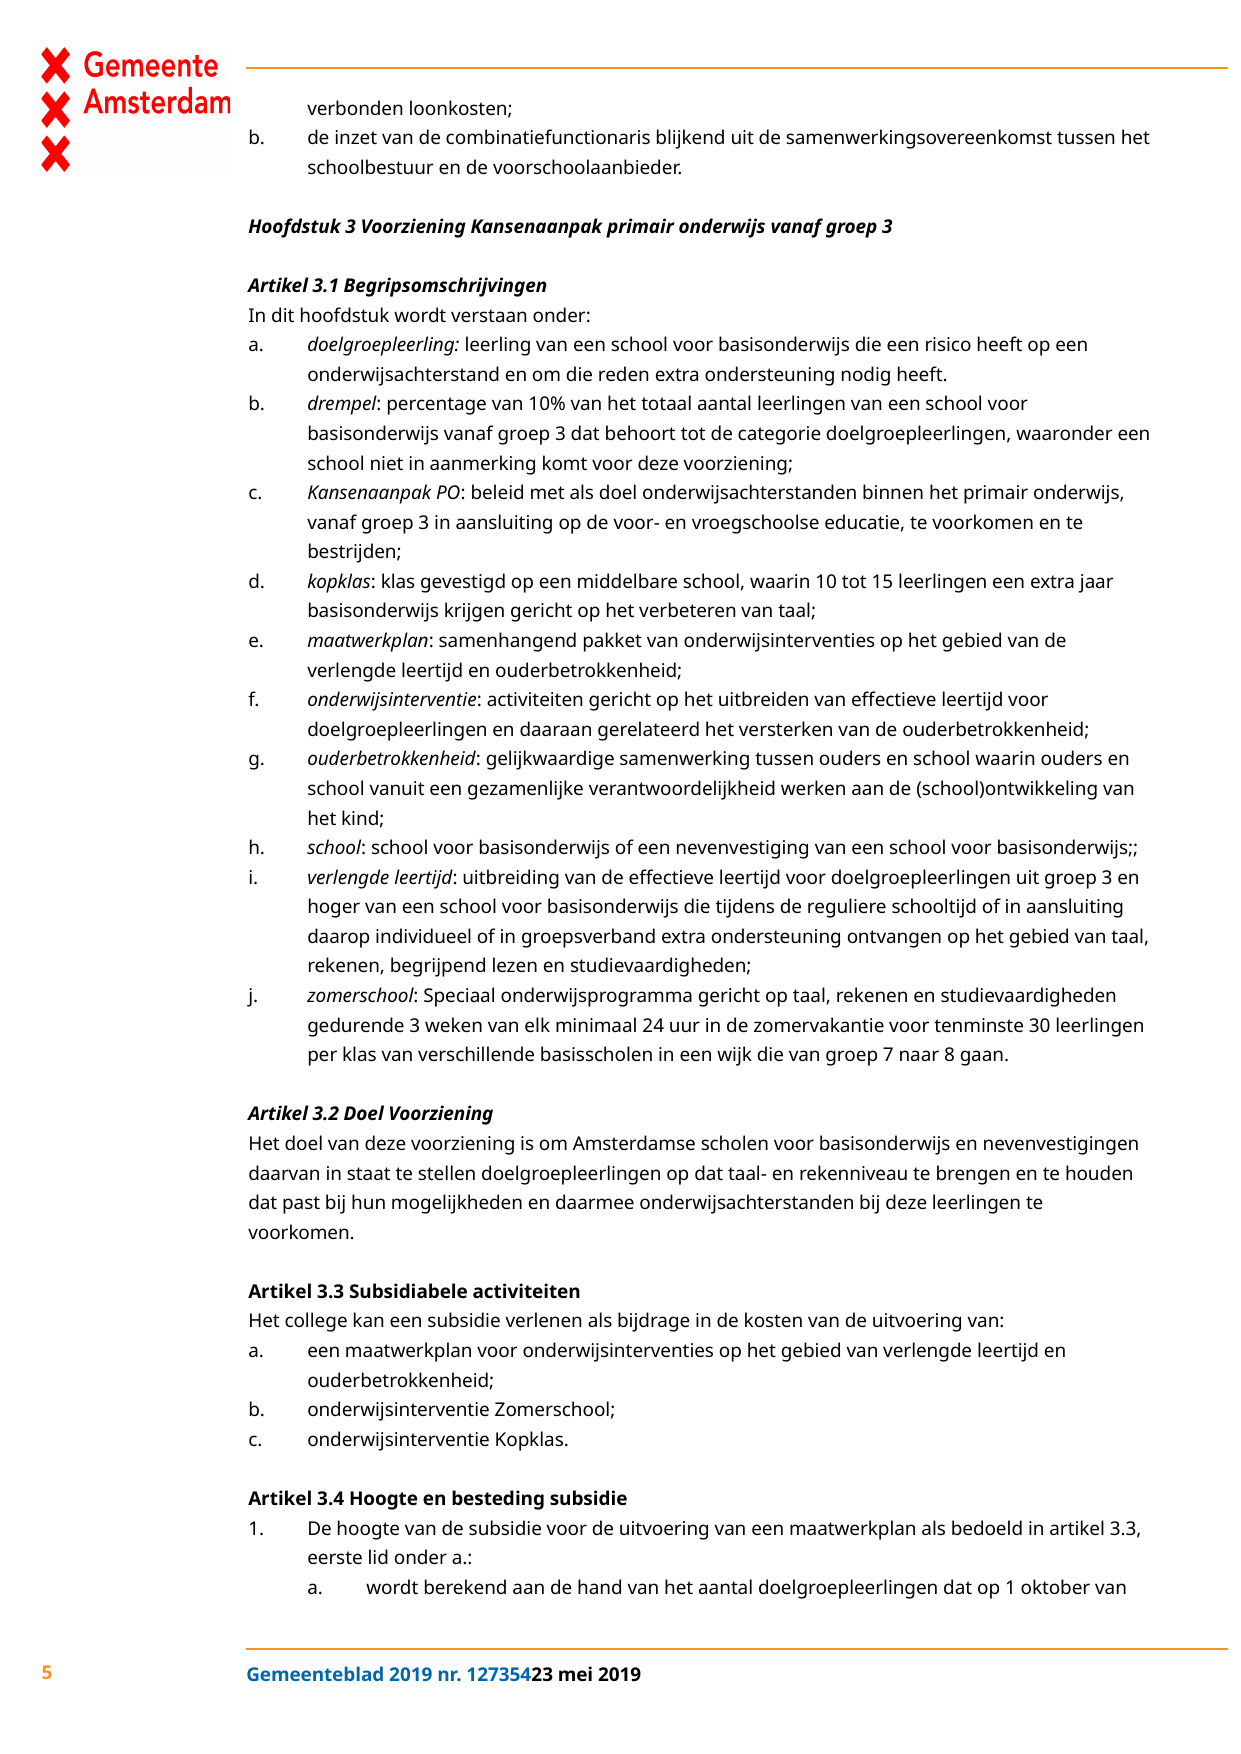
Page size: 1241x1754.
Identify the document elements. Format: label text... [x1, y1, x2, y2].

list onderwijsinterventie: activiteiten gericht op het uitbreiden van effectieve leertijd voor doelgroepleerlingen en daaraan gerelateerd het versterken van de ouderbetrokkenheid; [248, 686, 1152, 742]
text Het doel van deze voorziening is om Amsterdamse scholen voor basisonderwijs en nevenvestigingen daarvan in staat te stellen doelgroepleerlingen op dat taal- en rekenniveau te brengen en te houden dat past bij hun mogelijkheden en daarmee onderwijsachterstanden bij deze leerlingen te voorkomen. [248, 1130, 1152, 1245]
list drempel: percentage van 10% van het totaal aantal leerlingen van een school voor basisonderwijs vanaf groep 3 dat behoort tot de categorie doelgroepleerlingen, waaronder een school niet in aanmerking komt voor deze voorziening; [248, 391, 1152, 476]
list onderwijsinterventie Zomerschool; [248, 1396, 1152, 1422]
list onderwijsinterventie Kopklas. [248, 1426, 1152, 1452]
list kopklas: klas gevestigd op een middelbare school, waarin 10 tot 15 leerlingen een extra jaar basisonderwijs krijgen gericht op het verbeteren van taal; [248, 568, 1152, 623]
list school: school voor basisonderwijs of een nevenvestiging van een school voor basisonderwijs;; [248, 834, 1152, 860]
list doelgroepleerling: leerling van een school voor basisonderwijs die een risico heeft op een onderwijsachterstand en om die reden extra ondersteuning nodig heeft. [248, 331, 1152, 387]
text Artikel 3.1 Begripsomschrijvingen [248, 272, 1152, 298]
list De hoogte van de subsidie voor de uitvoering van een maatwerkplan als bedoeld in artikel 3.3, eerste lid onder a.: [248, 1515, 1152, 1570]
list verlengde leertijd: uitbreiding van de effectieve leertijd voor doelgroepleerlingen uit groep 3 en hoger van een school voor basisonderwijs die tijdens de reguliere schooltijd of in aansluiting daarop individueel of in groepsverband extra ondersteuning ontvangen op het gebied van taal, rekenen, begrijpend lezen en studievaardigheden; [248, 864, 1152, 978]
list Kansenaanpak PO: beleid met als doel onderwijsachterstanden binnen het primair onderwijs, vanaf groep 3 in aansluiting op de voor- en vroegschoolse educatie, te voorkomen en te bestrijden; [248, 479, 1152, 564]
list de inzet van de combinatiefunctionaris blijkend uit de samenwerkingsovereenkomst tussen het schoolbestuur en de voorschoolaanbieder. [248, 124, 1152, 180]
picture [41, 47, 231, 172]
text Artikel 3.3 Subsidiabele activiteiten [248, 1278, 1152, 1304]
text Het college kan een subsidie verlenen als bijdrage in de kosten van de uitvoering van: [248, 1308, 1152, 1333]
text In dit hoofdstuk wordt verstaan onder: [248, 302, 1152, 328]
text Artikel 3.2 Doel Voorziening [248, 1101, 1152, 1126]
list zomerschool: Speciaal onderwijsprogramma gericht op taal, rekenen en studievaardigheden gedurende 3 weken van elk minimaal 24 uur in de zomervakantie voor tenminste 30 leerlingen per klas van verschillende basisscholen in een wijk die van groep 7 naar 8 gaan. [248, 982, 1152, 1067]
list wordt berekend aan de hand van het aantal doelgroepleerlingen dat op 1 oktober van [307, 1574, 1152, 1600]
list verbonden loonkosten; [248, 95, 1152, 121]
text Hoofdstuk 3 Voorziening Kansenaanpak primair onderwijs vanaf groep 3 [248, 213, 1152, 239]
list een maatwerkplan voor onderwijsinterventies op het gebied van verlengde leertijd en ouderbetrokkenheid; [248, 1337, 1152, 1393]
list ouderbetrokkenheid: gelijkwaardige samenwerking tussen ouders en school waarin ouders en school vanuit een gezamenlijke verantwoordelijkheid werken aan de (school)ontwikkeling van het kind; [248, 746, 1152, 831]
text Artikel 3.4 Hoogte en besteding subsidie [248, 1485, 1152, 1511]
list maatwerkplan: samenhangend pakket van onderwijsinterventies op het gebied van de verlengde leertijd en ouderbetrokkenheid; [248, 627, 1152, 683]
